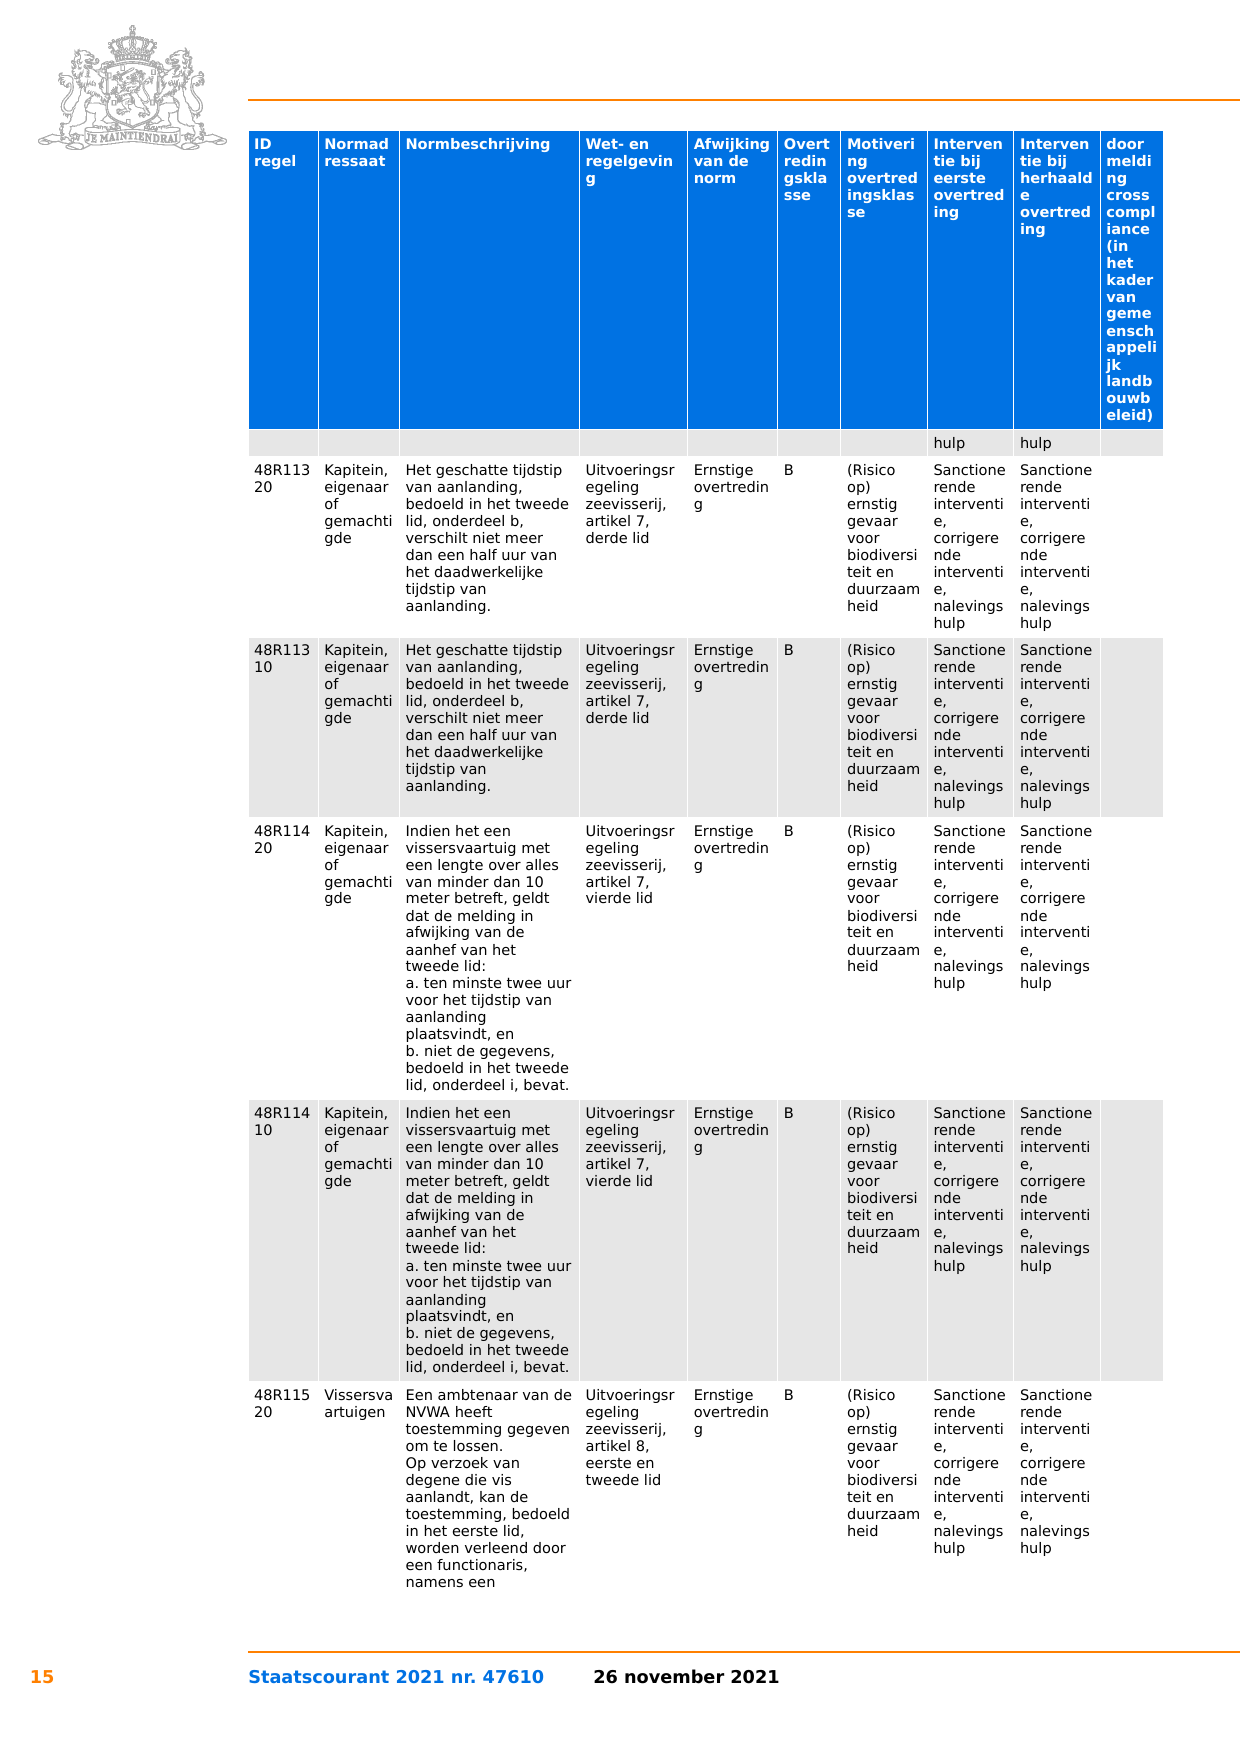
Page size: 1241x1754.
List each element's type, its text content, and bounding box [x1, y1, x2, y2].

table_cell hulp [928, 430, 1013, 456]
table_cell hulp [1014, 430, 1100, 456]
table_header Interventie bij herhaalde overtreding [1014, 131, 1100, 429]
table_header Wet- en regelgeving [580, 131, 687, 429]
table_cell [1101, 430, 1163, 456]
table_header doormelding cross compliance (in het kader van gemeenschappelijk landbouwbeleid) [1101, 131, 1163, 429]
table_cell [1101, 458, 1163, 637]
table_cell B [778, 458, 840, 637]
table_cell Uitvoeringsregeling zeevisserij, artikel 7, vierde lid [580, 818, 687, 1099]
table_cell Sanctionerende interventie, corrigerende interventie, nalevingshulp [1014, 458, 1100, 637]
table_header Afwijking van de norm [688, 131, 777, 429]
table_cell Uitvoeringsregeling zeevisserij, artikel 8, eerste en tweede lid [580, 1382, 687, 1595]
table_cell Kapitein, eigenaar of gemachtigde [319, 638, 399, 817]
table_cell Sanctionerende interventie, corrigerende interventie, nalevingshulp [928, 1100, 1013, 1381]
table_header Overtredingsklasse [778, 131, 840, 429]
table_header Normadressaat [319, 131, 399, 429]
table_cell Een ambtenaar van de NVWA heeft toestemming gegeven om te lossen. Op verzoek van degene die vis aanlandt, kan de toestemming, bedoeld in het eerste lid, worden verleend door een functionaris, namens een [400, 1382, 579, 1595]
table_cell Sanctionerende interventie, corrigerende interventie, nalevingshulp [928, 638, 1013, 817]
table_cell 48R11320 [249, 458, 318, 637]
table_cell Sanctionerende interventie, corrigerende interventie, nalevingshulp [1014, 1100, 1100, 1381]
table_cell 48R11420 [249, 818, 318, 1099]
table_cell [580, 430, 687, 456]
table_cell [249, 430, 318, 456]
table_cell Sanctionerende interventie, corrigerende interventie, nalevingshulp [1014, 638, 1100, 817]
table_cell Sanctionerende interventie, corrigerende interventie, nalevingshulp [928, 1382, 1013, 1595]
table_cell (Risico op) ernstig gevaar voor biodiversiteit en duurzaamheid [841, 458, 927, 637]
table_cell B [778, 1100, 840, 1381]
table_cell Ernstige overtreding [688, 458, 777, 637]
table_cell Ernstige overtreding [688, 1382, 777, 1595]
table_cell Sanctionerende interventie, corrigerende interventie, nalevingshulp [1014, 1382, 1100, 1595]
table_cell (Risico op) ernstig gevaar voor biodiversiteit en duurzaamheid [841, 638, 927, 817]
table_header Motivering overtredingsklasse [841, 131, 927, 429]
table_cell [1101, 1100, 1163, 1381]
table_cell Kapitein, eigenaar of gemachtigde [319, 818, 399, 1099]
table_cell [400, 430, 579, 456]
table_cell Sanctionerende interventie, corrigerende interventie, nalevingshulp [1014, 818, 1100, 1099]
table_cell B [778, 818, 840, 1099]
table_cell (Risico op) ernstig gevaar voor biodiversiteit en duurzaamheid [841, 1382, 927, 1595]
table_cell Sanctionerende interventie, corrigerende interventie, nalevingshulp [928, 458, 1013, 637]
table_cell Indien het een vissersvaartuig met een lengte over alles van minder dan 10 meter betreft, geldt dat de melding in afwijking van de aanhef van het tweede lid: a. ten minste twee uur voor het tijdstip van aanlanding plaatsvindt, en b. niet de gegevens, bedoeld in het tweede lid, onderdeel i, bevat. [400, 1100, 579, 1381]
table_cell [841, 430, 927, 456]
table_cell [1101, 1382, 1163, 1595]
table_cell Uitvoeringsregeling zeevisserij, artikel 7, derde lid [580, 638, 687, 817]
table_cell Het geschatte tijdstip van aanlanding, bedoeld in het tweede lid, onderdeel b, verschilt niet meer dan een half uur van het daadwerkelijke tijdstip van aanlanding. [400, 458, 579, 637]
table_cell 48R11520 [249, 1382, 318, 1595]
table_cell Ernstige overtreding [688, 638, 777, 817]
table_cell [688, 430, 777, 456]
table_cell Uitvoeringsregeling zeevisserij, artikel 7, derde lid [580, 458, 687, 637]
table_cell Vissersvaartuigen [319, 1382, 399, 1595]
table_cell B [778, 1382, 840, 1595]
table_cell [1101, 818, 1163, 1099]
table_header Interventie bij eerste overtreding [928, 131, 1013, 429]
table_header Normbeschrijving [400, 131, 579, 429]
table_cell Uitvoeringsregeling zeevisserij, artikel 7, vierde lid [580, 1100, 687, 1381]
table_cell Ernstige overtreding [688, 1100, 777, 1381]
table_cell Kapitein, eigenaar of gemachtigde [319, 458, 399, 637]
table_cell Het geschatte tijdstip van aanlanding, bedoeld in het tweede lid, onderdeel b, verschilt niet meer dan een half uur van het daadwerkelijke tijdstip van aanlanding. [400, 638, 579, 817]
table_cell 48R11310 [249, 638, 318, 817]
table_cell Sanctionerende interventie, corrigerende interventie, nalevingshulp [928, 818, 1013, 1099]
table_cell 48R11410 [249, 1100, 318, 1381]
table_cell [1101, 638, 1163, 817]
table_cell Ernstige overtreding [688, 818, 777, 1099]
picture [38, 25, 227, 150]
table_cell [319, 430, 399, 456]
table_cell B [778, 638, 840, 817]
table_cell (Risico op) ernstig gevaar voor biodiversiteit en duurzaamheid [841, 818, 927, 1099]
table_cell Kapitein, eigenaar of gemachtigde [319, 1100, 399, 1381]
table_cell Indien het een vissersvaartuig met een lengte over alles van minder dan 10 meter betreft, geldt dat de melding in afwijking van de aanhef van het tweede lid: a. ten minste twee uur voor het tijdstip van aanlanding plaatsvindt, en b. niet de gegevens, bedoeld in het tweede lid, onderdeel i, bevat. [400, 818, 579, 1099]
table_header ID regel [249, 131, 318, 429]
table_cell (Risico op) ernstig gevaar voor biodiversiteit en duurzaamheid [841, 1100, 927, 1381]
table_cell [778, 430, 840, 456]
